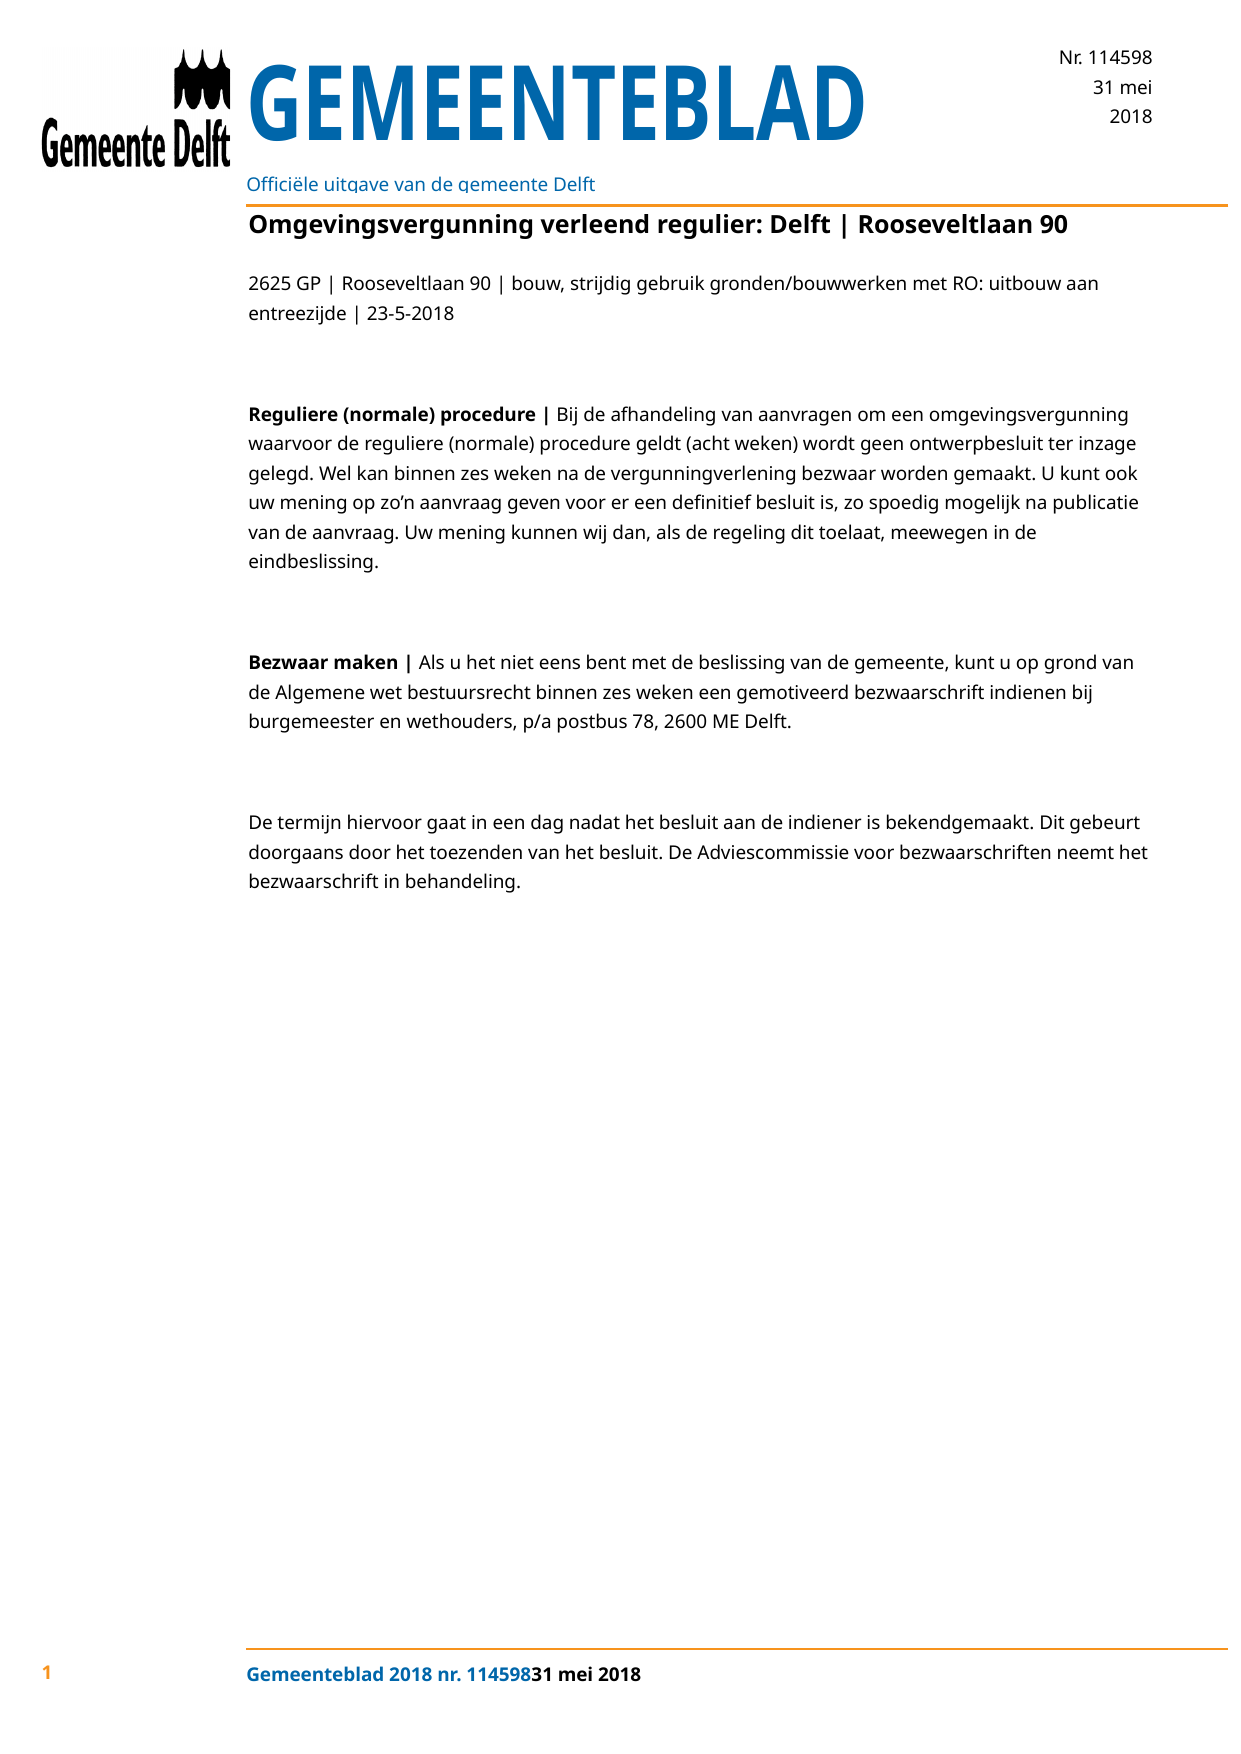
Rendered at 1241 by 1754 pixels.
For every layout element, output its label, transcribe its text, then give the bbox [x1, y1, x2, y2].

text 2625 GP | Rooseveltlaan 90 | bouw, strijdig gebruik gronden/bouwwerken met RO: uitbouw aan entreezijde | 23-5-2018 [248, 270, 1152, 326]
picture [41, 47, 231, 172]
text Omgevingsvergunning verleend regulier: Delft | Rooseveltlaan 90 [248, 207, 1152, 241]
text Bezwaar maken | Als u het niet eens bent met de beslissing van de gemeente, kunt u op grond van de Algemene wet bestuursrecht binnen zes weken een gemotiveerd bezwaarschrift indienen bij burgemeester en wethouders, p/a postbus 78, 2600 ME Delft. [248, 649, 1152, 734]
text De termijn hiervoor gaat in een dag nadat het besluit aan de indiener is bekendgemaakt. Dit gebeurt doorgaans door het toezenden van het besluit. De Adviescommissie voor bezwaarschriften neemt het bezwaarschrift in behandeling. [248, 809, 1152, 894]
text Reguliere (normale) procedure | Bij de afhandeling van aanvragen om een omgevingsvergunning waarvoor de reguliere (normale) procedure geldt (acht weken) wordt geen ontwerpbesluit ter inzage gelegd. Wel kan binnen zes weken na de vergunningverlening bezwaar worden gemaakt. U kunt ook uw mening op zo’n aanvraag geven voor er een definitief besluit is, zo spoedig mogelijk na publicatie van de aanvraag. Uw mening kunnen wij dan, als de regeling dit toelaat, meewegen in de eindbeslissing. [248, 401, 1152, 574]
